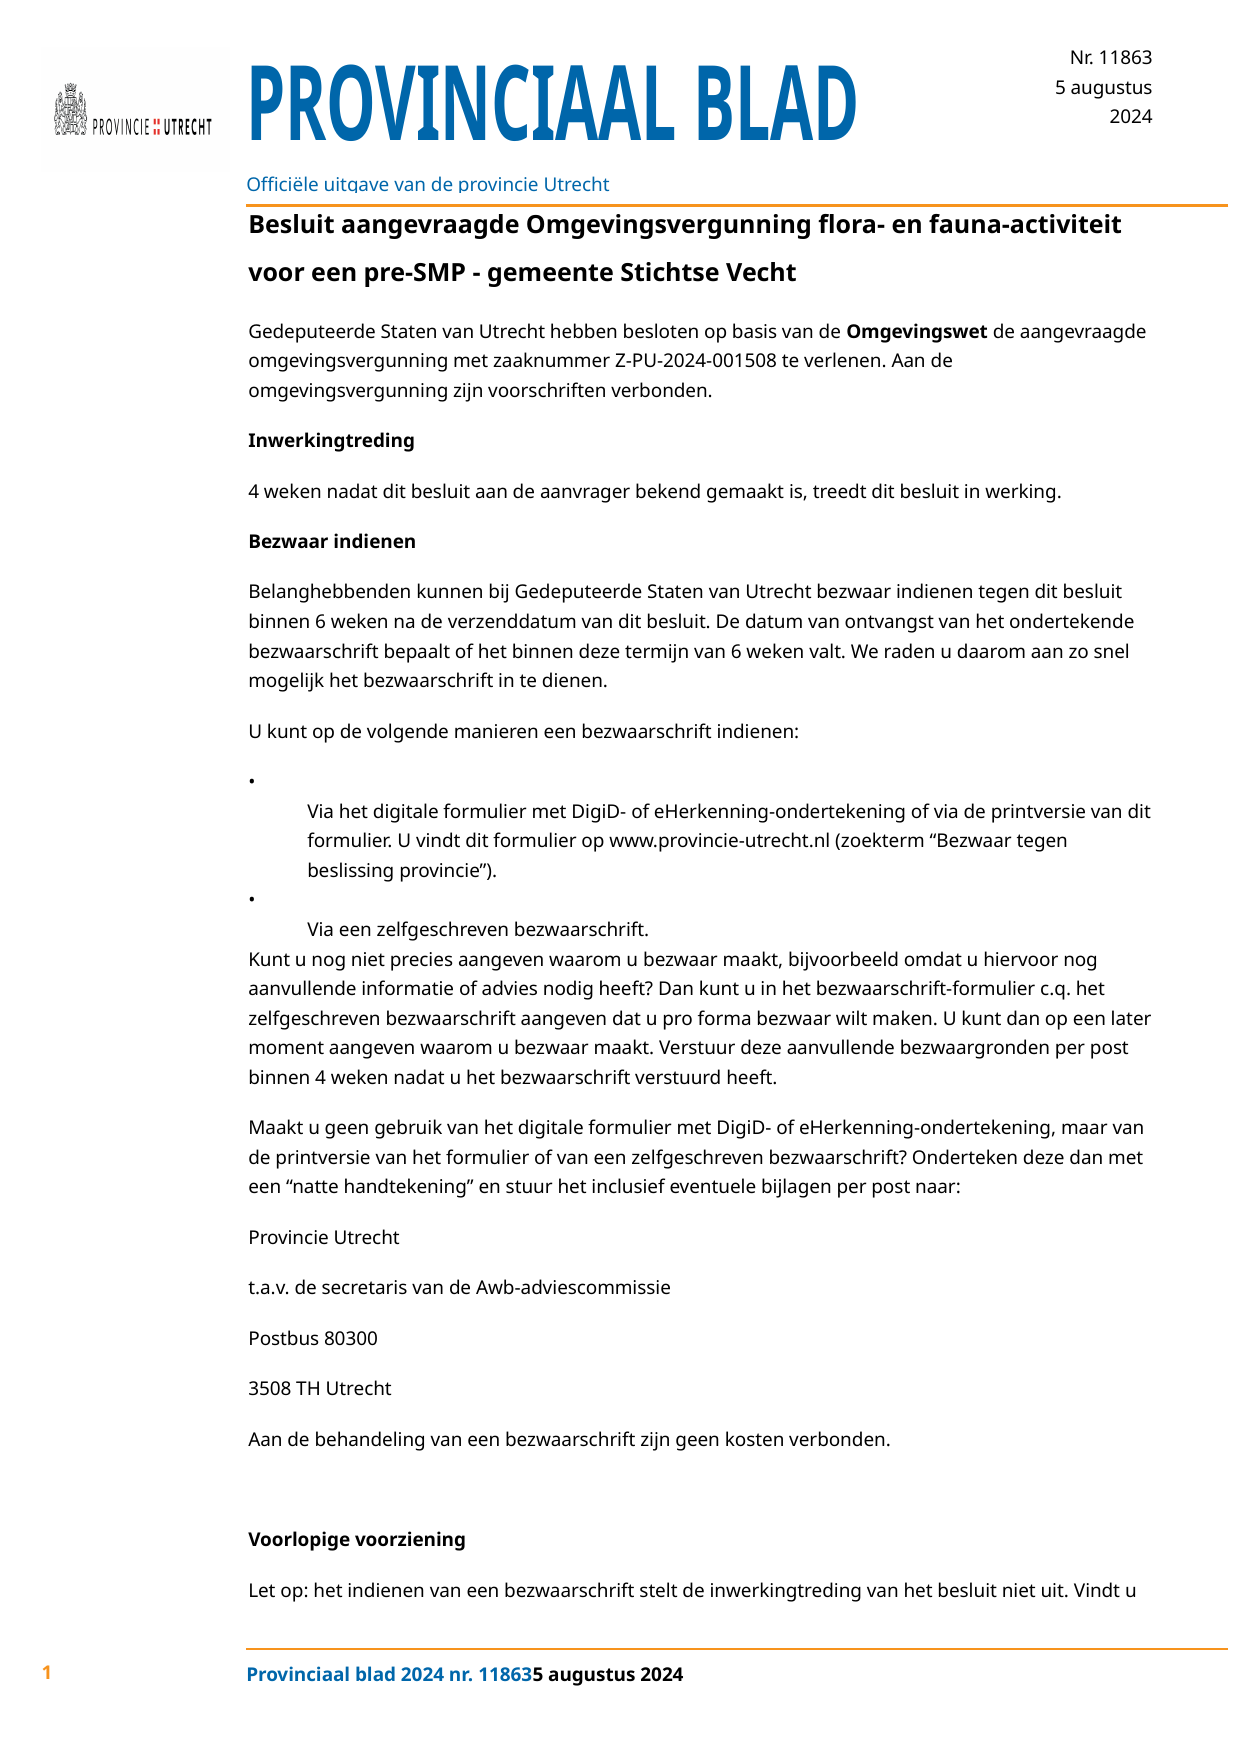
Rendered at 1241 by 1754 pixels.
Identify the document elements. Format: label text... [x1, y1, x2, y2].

text Bezwaar indienen [248, 528, 1152, 554]
list Via een zelfgeschreven bezwaarschrift. [248, 916, 1152, 942]
text 3508 TH Utrecht [248, 1375, 1152, 1401]
text Let op: het indienen van een bezwaarschrift stelt de inwerkingtreding van het besluit niet uit. Vindt u [248, 1577, 1152, 1603]
text Maakt u geen gebruik van het digitale formulier met DigiD- of eHerkenning-ondertekening, maar van de printversie van het formulier of van een zelfgeschreven bezwaarschrift? Onderteken deze dan met een “natte handtekening” en stuur het inclusief eventuele bijlagen per post naar: [248, 1114, 1152, 1199]
text Aan de behandeling van een bezwaarschrift zijn geen kosten verbonden. [248, 1426, 1152, 1452]
list Via het digitale formulier met DigiD- of eHerkenning-ondertekening of via de printversie van dit formulier. U vindt dit formulier op www.provincie-utrecht.nl (zoekterm “Bezwaar tegen beslissing provincie”). [248, 798, 1152, 883]
picture [41, 47, 231, 172]
text Besluit aangevraagde Omgevingsvergunning flora- en fauna-activiteit voor een pre-SMP - gemeente Stichtse Vecht [248, 207, 1152, 288]
text 4 weken nadat dit besluit aan de aanvrager bekend gemaakt is, treedt dit besluit in werking. [248, 478, 1152, 504]
text Inwerkingtreding [248, 427, 1152, 453]
text t.a.v. de secretaris van de Awb-adviescommissie [248, 1274, 1152, 1300]
text U kunt op de volgende manieren een bezwaarschrift indienen: [248, 718, 1152, 744]
text Provincie Utrecht [248, 1224, 1152, 1250]
text Voorlopige voorziening [248, 1527, 1152, 1552]
text Kunt u nog niet precies aangeven waarom u bezwaar maakt, bijvoorbeeld omdat u hiervoor nog aanvullende informatie of advies nodig heeft? Dan kunt u in het bezwaarschrift-formulier c.q. het zelfgeschreven bezwaarschrift aangeven dat u pro forma bezwaar wilt maken. U kunt dan op een later moment aangeven waarom u bezwaar maakt. Verstuur deze aanvullende bezwaargronden per post binnen 4 weken nadat u het bezwaarschrift verstuurd heeft. [248, 946, 1152, 1090]
text Postbus 80300 [248, 1325, 1152, 1351]
text Belanghebbenden kunnen bij Gedeputeerde Staten van Utrecht bezwaar indienen tegen dit besluit binnen 6 weken na de verzenddatum van dit besluit. De datum van ontvangst van het ondertekende bezwaarschrift bepaalt of het binnen deze termijn van 6 weken valt. We raden u daarom aan zo snel mogelijk het bezwaarschrift in te dienen. [248, 579, 1152, 693]
text Gedeputeerde Staten van Utrecht hebben besloten op basis van de Omgevingswet de aangevraagde omgevingsvergunning met zaaknummer Z-PU-2024-001508 te verlenen. Aan de omgevingsvergunning zijn voorschriften verbonden. [248, 318, 1152, 403]
